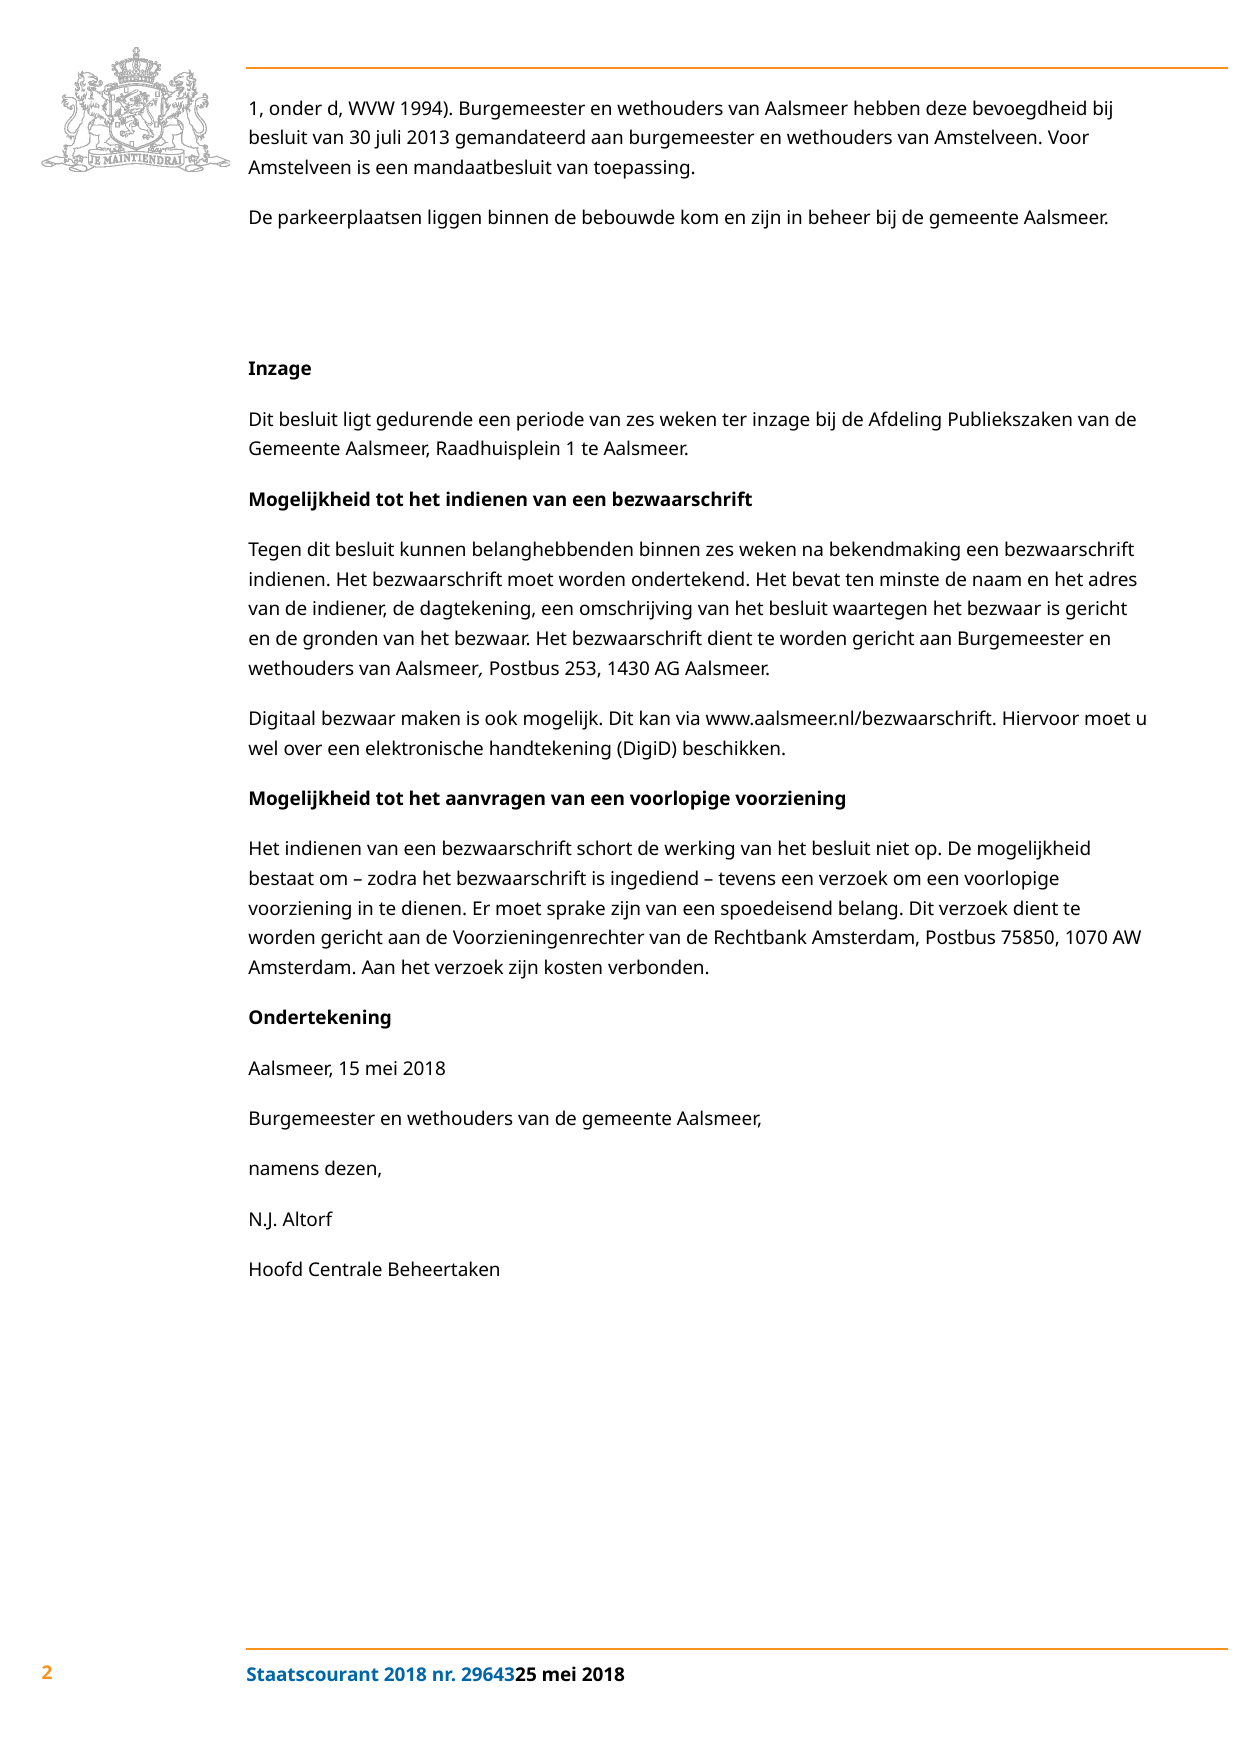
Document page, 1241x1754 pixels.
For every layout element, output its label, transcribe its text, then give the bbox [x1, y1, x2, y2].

text Mogelijkheid tot het indienen van een bezwaarschrift [248, 486, 1152, 512]
text Het indienen van een bezwaarschrift schort de werking van het besluit niet op. De mogelijkheid bestaat om – zodra het bezwaarschrift is ingediend – tevens een verzoek om een voorlopige voorziening in te dienen. Er moet sprake zijn van een spoedeisend belang. Dit verzoek dient te worden gericht aan de Voorzieningenrechter van de Rechtbank Amsterdam, Postbus 75850, 1070 AW Amsterdam. Aan het verzoek zijn kosten verbonden. [248, 836, 1152, 980]
text 1, onder d, WVW 1994). Burgemeester en wethouders van Aalsmeer hebben deze bevoegdheid bij besluit van 30 juli 2013 gemandateerd aan burgemeester en wethouders van Amstelveen. Voor Amstelveen is een mandaatbesluit van toepassing. [248, 95, 1152, 180]
text Aalsmeer, 15 mei 2018 [248, 1055, 1152, 1081]
text Hoofd Centrale Beheertaken [248, 1256, 1152, 1282]
text Burgemeester en wethouders van de gemeente Aalsmeer, [248, 1105, 1152, 1131]
text Inzage [248, 356, 1152, 381]
picture [41, 47, 231, 172]
text Ondertekening [248, 1004, 1152, 1030]
text De parkeerplaatsen liggen binnen de bebouwde kom en zijn in beheer bij de gemeente Aalsmeer. [248, 204, 1152, 230]
text namens dezen, [248, 1156, 1152, 1181]
text N.J. Altorf [248, 1206, 1152, 1232]
text Tegen dit besluit kunnen belanghebbenden binnen zes weken na bekendmaking een bezwaarschrift indienen. Het bezwaarschrift moet worden ondertekend. Het bevat ten minste de naam en het adres van de indiener, de dagtekening, een omschrijving van het besluit waartegen het bezwaar is gericht en de gronden van het bezwaar. Het bezwaarschrift dient te worden gericht aan Burgemeester en wethouders van Aalsmeer, Postbus 253, 1430 AG Aalsmeer. [248, 536, 1152, 681]
text Dit besluit ligt gedurende een periode van zes weken ter inzage bij de Afdeling Publiekszaken van de Gemeente Aalsmeer, Raadhuisplein 1 te Aalsmeer. [248, 406, 1152, 461]
text Digitaal bezwaar maken is ook mogelijk. Dit kan via www.aalsmeer.nl/bezwaarschrift. Hiervoor moet u wel over een elektronische handtekening (DigiD) beschikken. [248, 705, 1152, 761]
text Mogelijkheid tot het aanvragen van een voorlopige voorziening [248, 785, 1152, 811]
